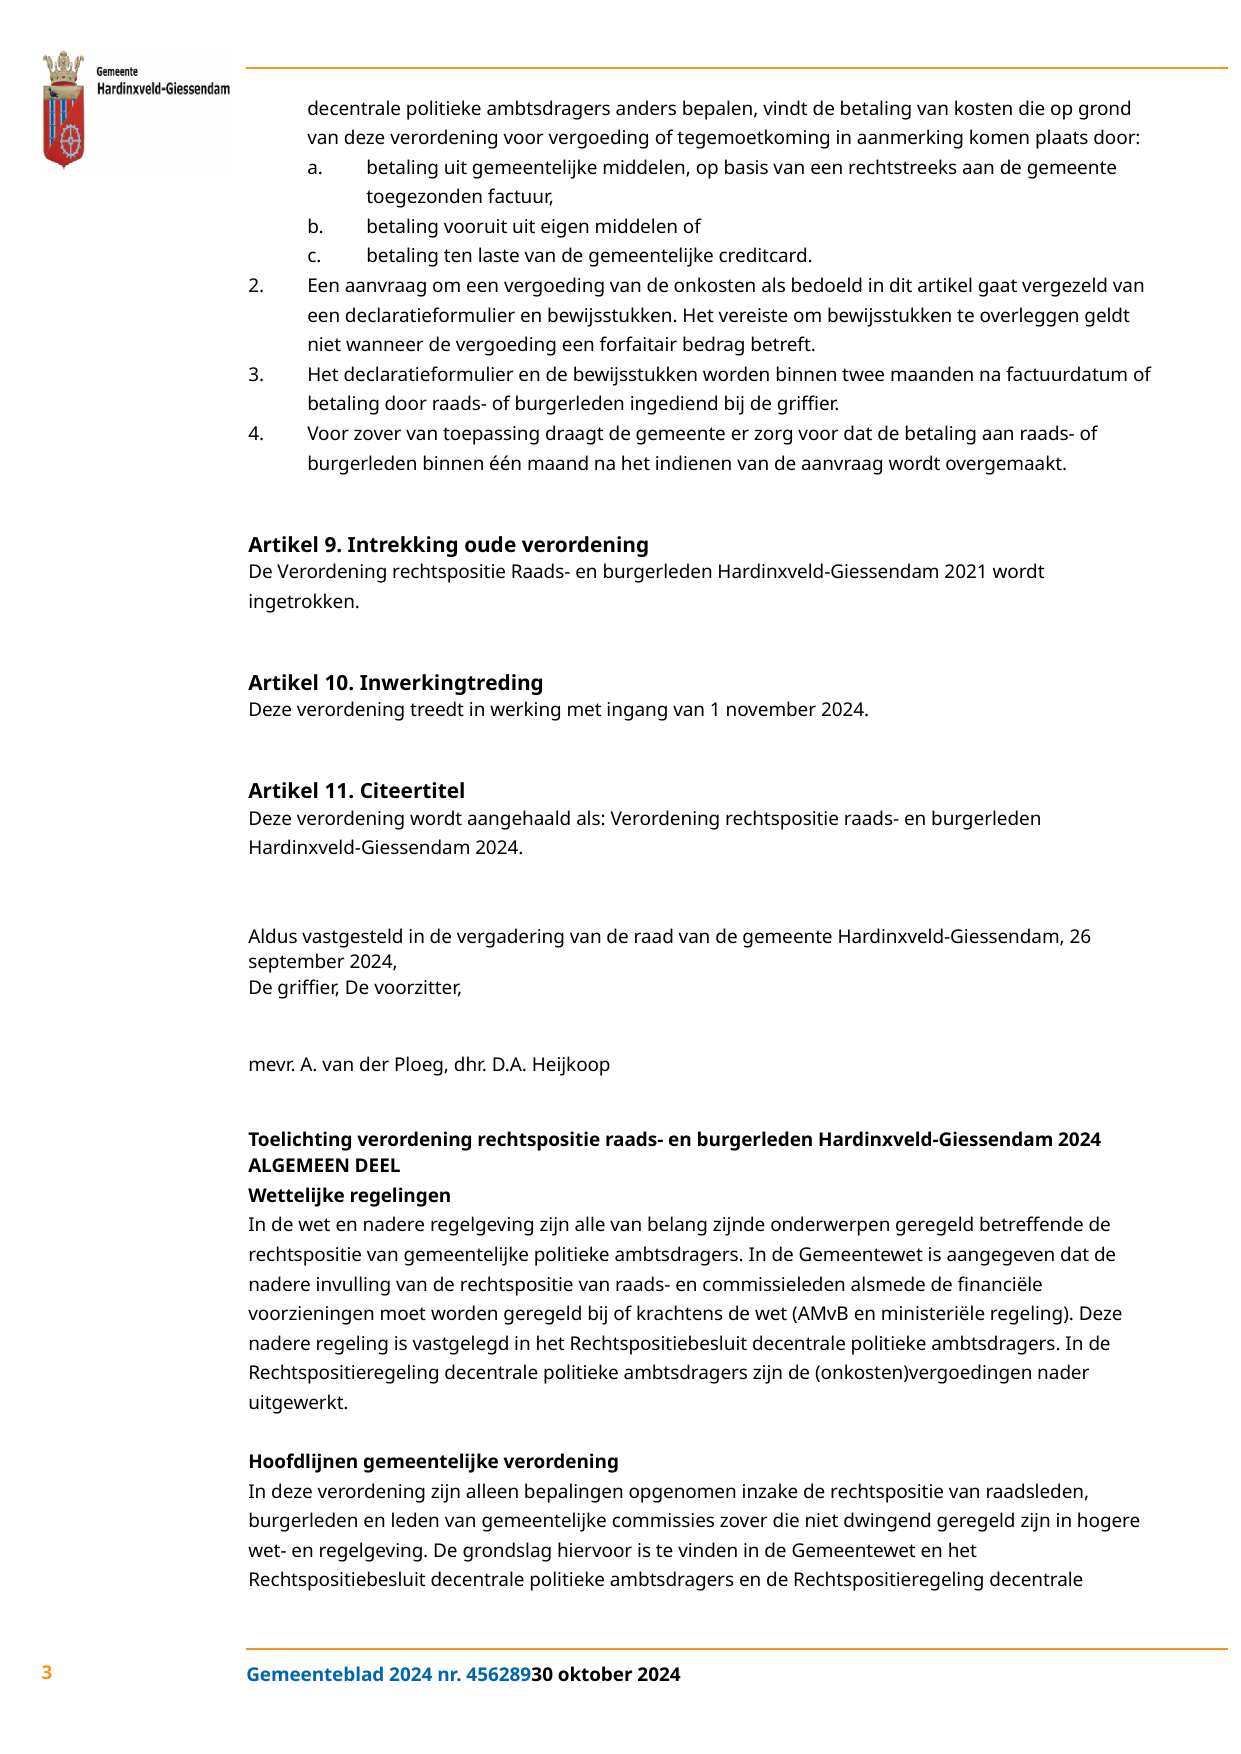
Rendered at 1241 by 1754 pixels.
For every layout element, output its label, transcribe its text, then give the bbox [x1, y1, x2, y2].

list Een aanvraag om een vergoeding van de onkosten als bedoeld in dit artikel gaat vergezeld van een declaratieformulier en bewijsstukken. Het vereiste om bewijsstukken te overleggen geldt niet wanneer de vergoeding een forfaitair bedrag betreft. [248, 272, 1152, 357]
text ALGEMEEN DEEL [248, 1152, 1152, 1178]
text Artikel 10. Inwerkingtreding [248, 668, 1152, 696]
text De Verordening rechtspositie Raads- en burgerleden Hardinxveld-Giessendam 2021 wordt ingetrokken. [248, 558, 1152, 613]
text De griffier, De voorzitter, [248, 974, 1152, 1000]
text Toelichting verordening rechtspositie raads- en burgerleden Hardinxveld-Giessendam 2024 [248, 1124, 1152, 1152]
text Hoofdlijnen gemeentelijke verordening [248, 1448, 1152, 1474]
text Deze verordening treedt in werking met ingang van 1 november 2024. [248, 696, 1152, 722]
text mevr. A. van der Ploeg, dhr. D.A. Heijkoop [248, 1052, 1152, 1077]
text Deze verordening wordt aangehaald als: Verordening rechtspositie raads- en burgerleden Hardinxveld-Giessendam 2024. [248, 805, 1152, 860]
text In deze verordening zijn alleen bepalingen opgenomen inzake de rechtspositie van raadsleden, burgerleden en leden van gemeentelijke commissies zover die niet dwingend geregeld zijn in hogere wet- en regelgeving. De grondslag hiervoor is te vinden in de Gemeentewet en het Rechtspositiebesluit decentrale politieke ambtsdragers en de Rechtspositieregeling decentrale [248, 1478, 1152, 1592]
text Artikel 11. Citeertitel [248, 776, 1152, 805]
picture [41, 47, 231, 172]
text Wettelijke regelingen [248, 1182, 1152, 1208]
text In de wet en nadere regelgeving zijn alle van belang zijnde onderwerpen geregeld betreffende de rechtspositie van gemeentelijke politieke ambtsdragers. In de Gemeentewet is aangegeven dat de nadere invulling van de rechtspositie van raads- en commissieleden alsmede de financiële voorzieningen moet worden geregeld bij of krachtens de wet (AMvB en ministeriële regeling). Deze nadere regeling is vastgelegd in het Rechtspositiebesluit decentrale politieke ambtsdragers. In de Rechtspositieregeling decentrale politieke ambtsdragers zijn de (onkosten)vergoedingen nader uitgewerkt. [248, 1212, 1152, 1415]
list betaling ten laste van de gemeentelijke creditcard. [307, 243, 1152, 268]
list betaling vooruit uit eigen middelen of [307, 213, 1152, 239]
list betaling uit gemeentelijke middelen, op basis van een rechtstreeks aan de gemeente toegezonden factuur, [307, 154, 1152, 209]
list decentrale politieke ambtsdragers anders bepalen, vindt de betaling van kosten die op grond van deze verordening voor vergoeding of tegemoetkoming in aanmerking komen plaats door: [248, 95, 1152, 150]
list Het declaratieformulier en de bewijsstukken worden binnen twee maanden na factuurdatum of betaling door raads- of burgerleden ingediend bij de griffier. [248, 361, 1152, 416]
list Voor zover van toepassing draagt de gemeente er zorg voor dat de betaling aan raads- of burgerleden binnen één maand na het indienen van de aanvraag wordt overgemaakt. [248, 420, 1152, 476]
text Artikel 9. Intrekking oude verordening [248, 530, 1152, 558]
text Aldus vastgesteld in de vergadering van de raad van de gemeente Hardinxveld-Giessendam, 26 september 2024, [248, 923, 1152, 974]
